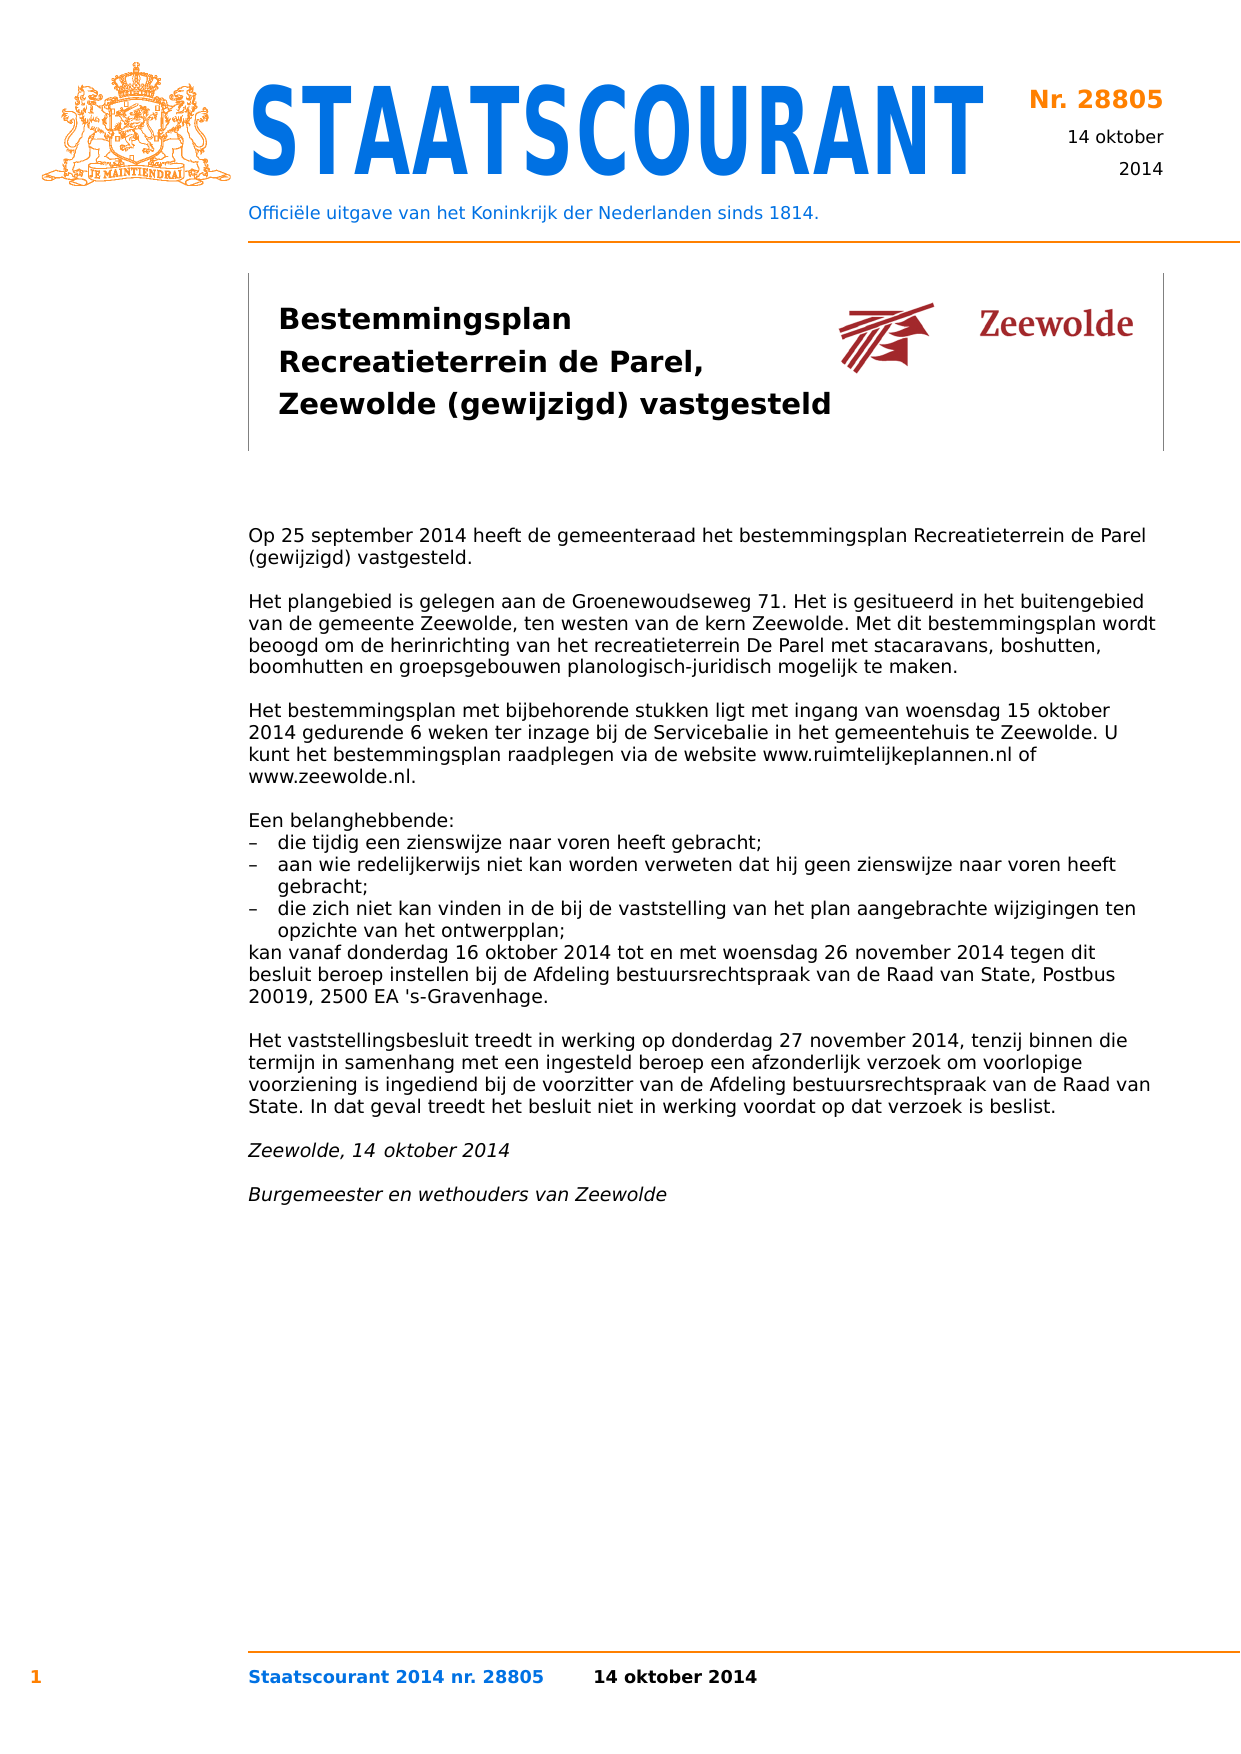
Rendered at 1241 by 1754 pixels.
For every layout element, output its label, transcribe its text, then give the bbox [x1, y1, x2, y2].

picture [41, 62, 231, 186]
table_cell 2014 [998, 153, 1240, 203]
table_header Nr. 28805 [998, 62, 1240, 121]
text Het vaststellingsbesluit treedt in werking op donderdag 27 november 2014, tenzij binnen die termijn in samenhang met een ingesteld beroep een afzonderlijk verzoek om voorlopige voorziening is ingediend bij de voorzitter van de Afdeling bestuursrechtspraak van de Raad van State. In dat geval treedt het besluit niet in werking voordat op dat verzoek is beslist. [248, 1030, 1163, 1118]
text Zeewolde, 14 oktober 2014 [248, 1139, 1163, 1162]
text Op 25 september 2014 heeft de gemeenteraad het bestemmingsplan Recreatieterrein de Parel (gewijzigd) vastgesteld. [248, 525, 1163, 569]
table_cell Officiële uitgave van het Koninkrijk der Nederlanden sinds 1814. [248, 203, 1240, 241]
text Een belanghebbende: [248, 810, 1163, 832]
text – die tijdig een zienswijze naar voren heeft gebracht; [248, 832, 1163, 854]
subtitle Bestemmingsplan Recreatieterrein de Parel, Zeewolde (gewijzigd) vastgesteld [249, 273, 1163, 451]
text Burgemeester en wethouders van Zeewolde [248, 1183, 1163, 1205]
table_cell 14 oktober [998, 121, 1240, 153]
picture [838, 302, 1134, 374]
table_header [25, 62, 248, 241]
text Het bestemmingsplan met bijbehorende stukken ligt met ingang van woensdag 15 oktober 2014 gedurende 6 weken ter inzage bij de Servicebalie in het gemeentehuis te Zeewolde. U kunt het bestemmingsplan raadplegen via de website www.ruimtelijkeplannen.nl of www.zeewolde.nl. [248, 700, 1163, 788]
text kan vanaf donderdag 16 oktober 2014 tot en met woensdag 26 november 2014 tegen dit besluit beroep instellen bij de Afdeling bestuursrechtspraak van de Raad van State, Postbus 20019, 2500 EA 's-Gravenhage. [248, 942, 1163, 1008]
text Het plangebied is gelegen aan de Groenewoudseweg 71. Het is gesitueerd in het buitengebied van de gemeente Zeewolde, ten westen van de kern Zeewolde. Met dit bestemmingsplan wordt beoogd om de herinrichting van het recreatieterrein De Parel met stacaravans, boshutten, boomhutten en groepsgebouwen planologisch-juridisch mogelijk te maken. [248, 591, 1163, 678]
text – die zich niet kan vinden in de bij de vaststelling van het plan aangebrachte wijzigingen ten opzichte van het ontwerpplan; [248, 898, 1163, 942]
table_header STAATSCOURANT [248, 62, 998, 203]
text – aan wie redelijkerwijs niet kan worden verweten dat hij geen zienswijze naar voren heeft gebracht; [248, 854, 1163, 898]
